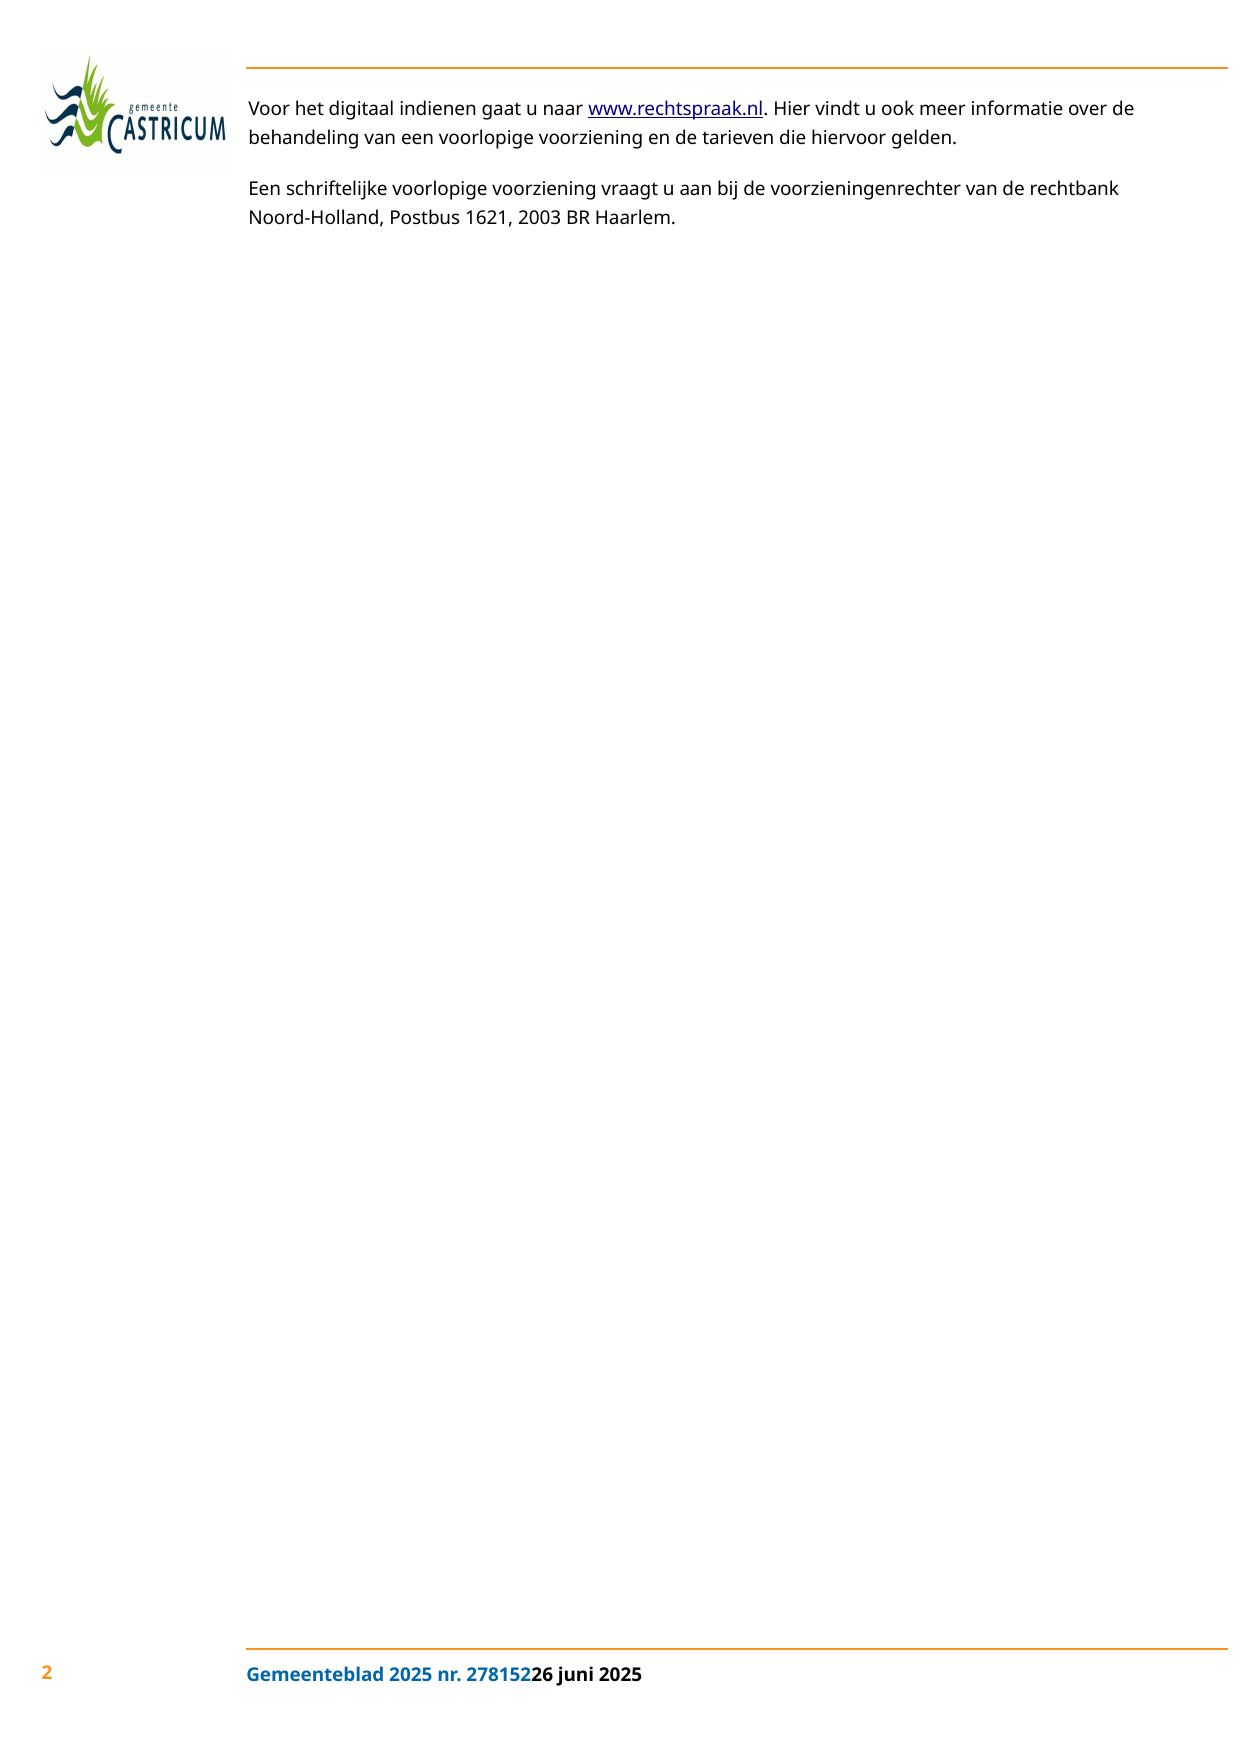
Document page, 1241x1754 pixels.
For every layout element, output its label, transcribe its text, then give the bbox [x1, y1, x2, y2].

picture [41, 47, 231, 172]
text Een schriftelijke voorlopige voorziening vraagt u aan bij de voorzieningenrechter van de rechtbank Noord-Holland, Postbus 1621, 2003 BR Haarlem. [248, 175, 1152, 230]
text Voor het digitaal indienen gaat u naar www.rechtspraak.nl. Hier vindt u ook meer informatie over de behandeling van een voorlopige voorziening en de tarieven die hiervoor gelden. [248, 95, 1152, 150]
